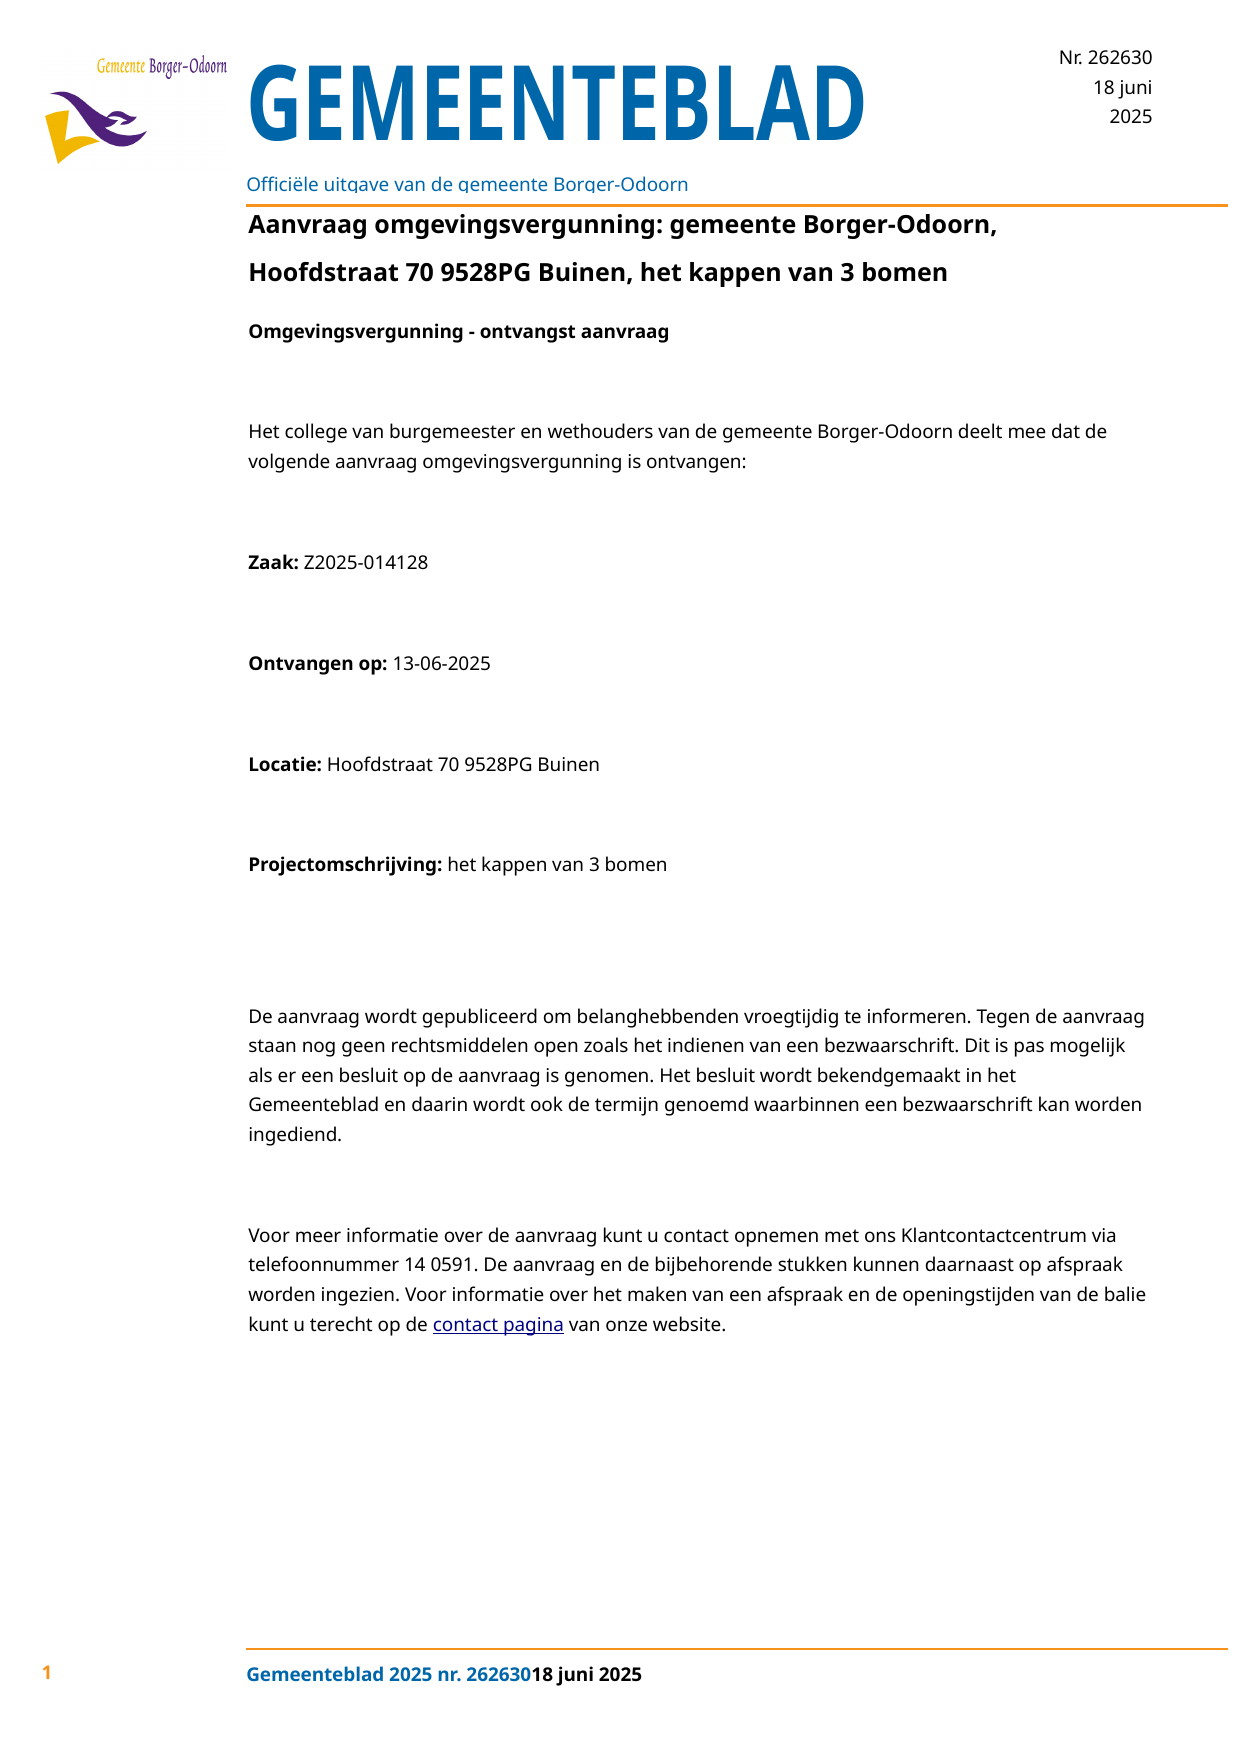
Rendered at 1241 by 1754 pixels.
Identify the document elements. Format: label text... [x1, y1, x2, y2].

text Projectomschrijving: het kappen van 3 bomen [248, 852, 1152, 877]
text Ontvangen op: 13-06-2025 [248, 650, 1152, 676]
text De aanvraag wordt gepubliceerd om belanghebbenden vroegtijdig te informeren. Tegen de aanvraag staan nog geen rechtsmiddelen open zoals het indienen van een bezwaarschrift. Dit is pas mogelijk als er een besluit op de aanvraag is genomen. Het besluit wordt bekendgemaakt in het Gemeenteblad en daarin wordt ook de termijn genoemd waarbinnen een bezwaarschrift kan worden ingediend. [248, 1003, 1152, 1147]
text Omgevingsvergunning - ontvangst aanvraag [248, 318, 1152, 344]
text Zaak: Z2025-014128 [248, 549, 1152, 575]
text Voor meer informatie over de aanvraag kunt u contact opnemen met ons Klantcontactcentrum via telefoonnummer 14 0591. De aanvraag en de bijbehorende stukken kunnen daarnaast op afspraak worden ingezien. Voor informatie over het maken van een afspraak en de openingstijden van de balie kunt u terecht op de contact pagina van onze website. [248, 1222, 1152, 1337]
picture [41, 47, 231, 172]
text Aanvraag omgevingsvergunning: gemeente Borger-Odoorn, Hoofdstraat 70 9528PG Buinen, het kappen van 3 bomen [248, 207, 1152, 288]
text Het college van burgemeester en wethouders van de gemeente Borger-Odoorn deelt mee dat de volgende aanvraag omgevingsvergunning is ontvangen: [248, 419, 1152, 474]
text Locatie: Hoofdstraat 70 9528PG Buinen [248, 751, 1152, 777]
